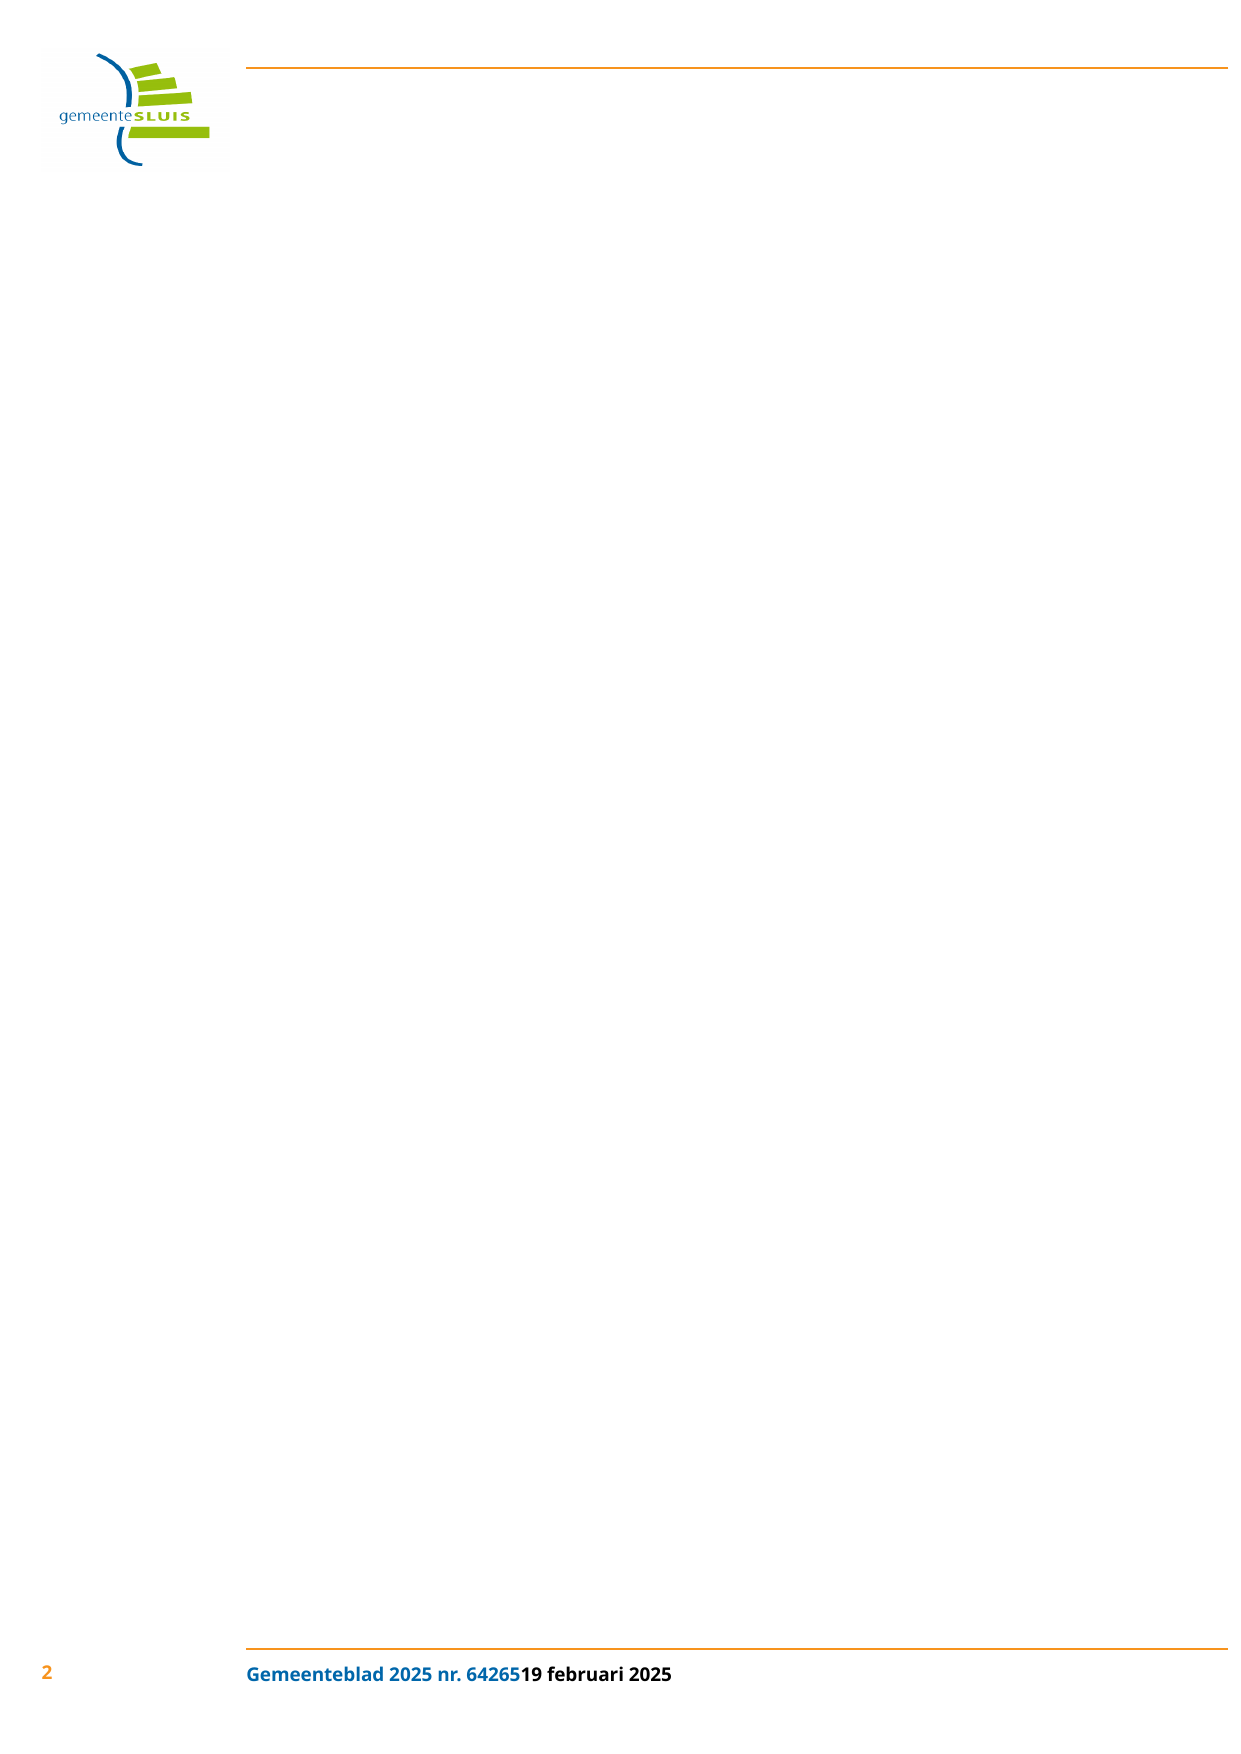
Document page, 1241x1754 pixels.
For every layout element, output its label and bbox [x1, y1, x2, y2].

picture [41, 47, 231, 172]
